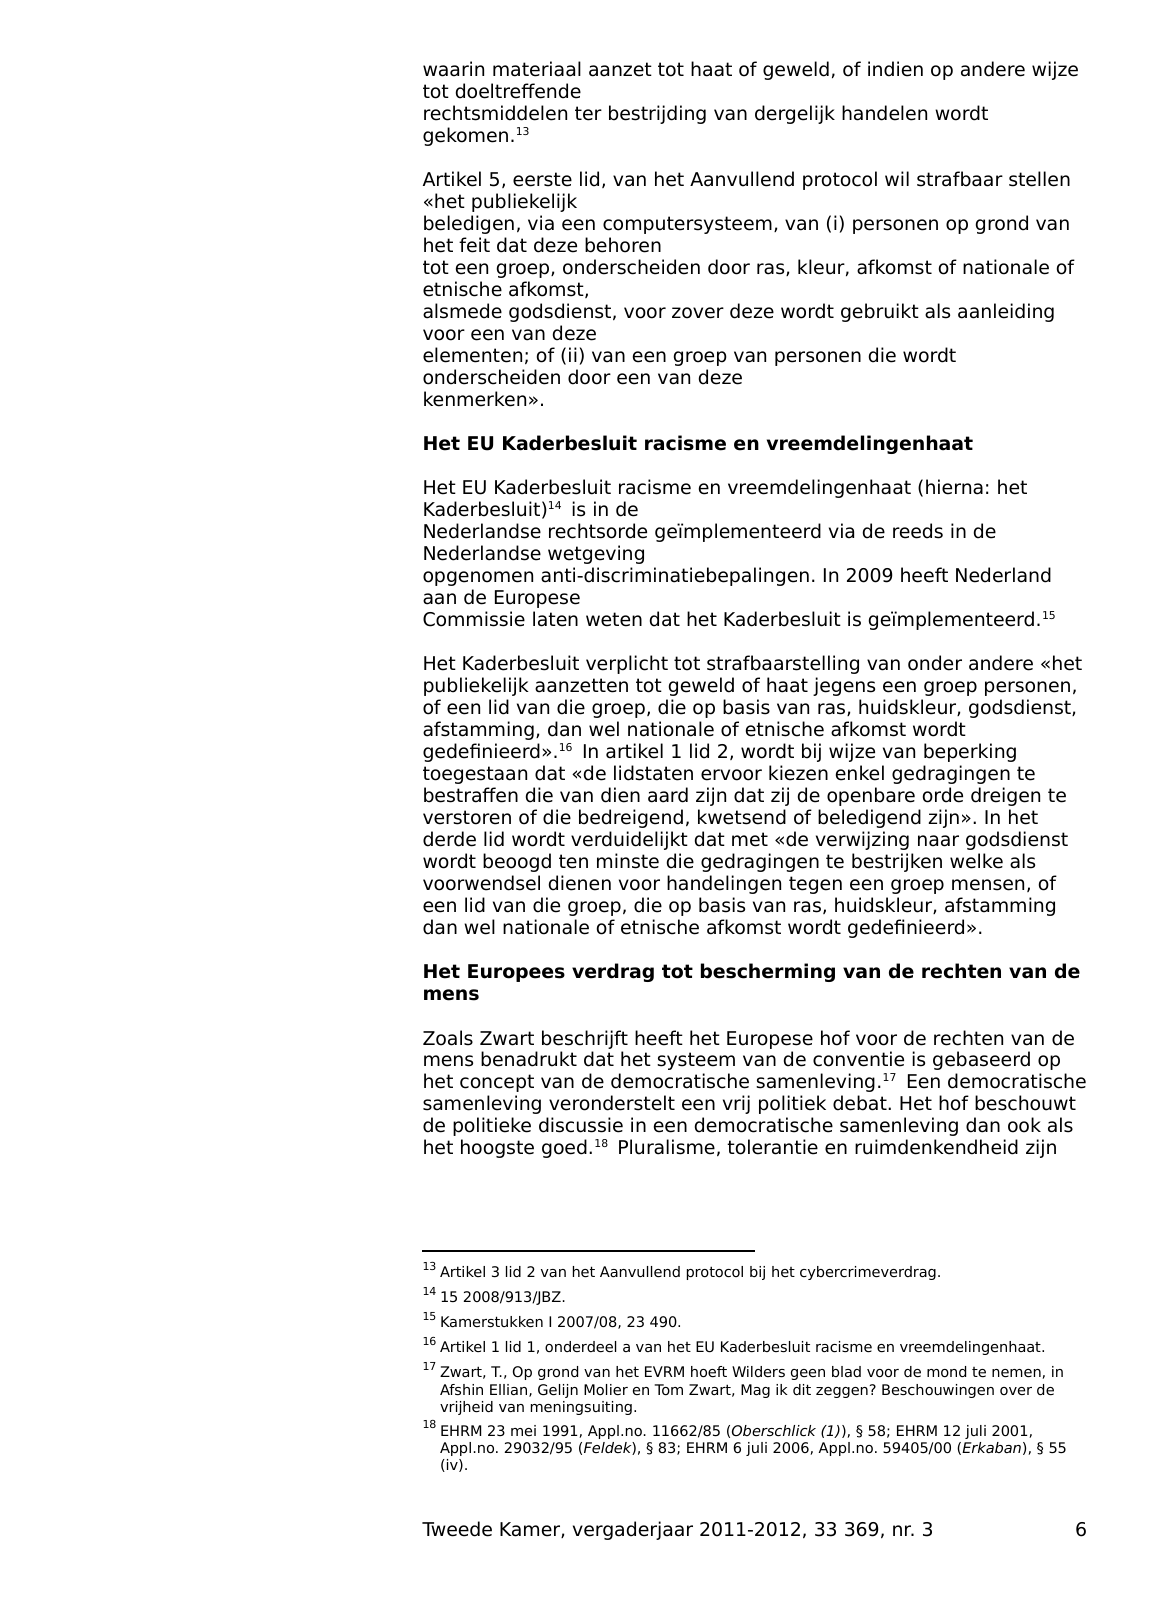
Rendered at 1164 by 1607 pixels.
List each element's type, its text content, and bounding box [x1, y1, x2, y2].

text Het Kaderbesluit verplicht tot strafbaarstelling van onder andere «het publiekelijk aanzetten tot geweld of haat jegens een groep personen, of een lid van die groep, die op basis van ras, huidskleur, godsdienst, afstamming, dan wel nationale of etnische afkomst wordt gedefinieerd». In artikel 1 lid 2, wordt bij wijze van beperking toegestaan dat «de lidstaten ervoor kiezen enkel gedragingen te bestraffen die van dien aard zijn dat zij de openbare orde dreigen te verstoren of die bedreigend, kwetsend of beledigend zijn». In het derde lid wordt verduidelijkt dat met «de verwijzing naar godsdienst wordt beoogd ten minste die gedragingen te bestrijken welke als voorwendsel dienen voor handelingen tegen een groep mensen, of een lid van die groep, die op basis van ras, huidskleur, afstamming dan wel nationale of etnische afkomst wordt gedefinieerd». [422, 653, 1087, 939]
text Zwart, T., Op grond van het EVRM hoeft Wilders geen blad voor de mond te nemen, in Afshin Ellian, Gelijn Molier en Tom Zwart, Mag ik dit zeggen? Beschouwingen over de vrijheid van meningsuiting. [422, 1360, 1087, 1416]
subtitle Het Europees verdrag tot bescherming van de rechten van de mens [422, 961, 1087, 1005]
text Artikel 3 lid 2 van het Aanvullend protocol bij het cybercrimeverdrag. [422, 1260, 1087, 1282]
text Artikel 1 lid 1, onderdeel a van het EU Kaderbesluit racisme en vreemdelingenhaat. [422, 1335, 1087, 1357]
text kenmerken». [422, 389, 1087, 411]
text rechtsmiddelen ter bestrijding van dergelijk handelen wordt gekomen. [422, 103, 1087, 147]
subtitle Het EU Kaderbesluit racisme en vreemdelingenhaat [422, 433, 1087, 455]
text EHRM 23 mei 1991, Appl.no. 11662/85 (Oberschlick (1)), § 58; EHRM 12 juli 2001, Appl.no. 29032/95 (Feldek), § 83; EHRM 6 juli 2006, Appl.no. 59405/00 (Erkaban), § 55 (iv). [422, 1418, 1087, 1474]
text elementen; of (ii) van een groep van personen die wordt onderscheiden door een van deze [422, 345, 1087, 389]
text waarin materiaal aanzet tot haat of geweld, of indien op andere wijze tot doeltreffende [422, 59, 1087, 103]
text 15 2008/913/JBZ. [422, 1285, 1087, 1307]
text Kamerstukken I 2007/08, 23 490. [422, 1310, 1087, 1332]
text Commissie laten weten dat het Kaderbesluit is geïmplementeerd. [422, 609, 1087, 631]
text beledigen, via een computersysteem, van (i) personen op grond van het feit dat deze behoren [422, 213, 1087, 257]
text opgenomen anti-discriminatiebepalingen. In 2009 heeft Nederland aan de Europese [422, 565, 1087, 609]
text Zoals Zwart beschrijft heeft het Europese hof voor de rechten van de mens benadrukt dat het systeem van de conventie is gebaseerd op het concept van de democratische samenleving. Een democratische samenleving veronderstelt een vrij politiek debat. Het hof beschouwt de politieke discussie in een democratische samenleving dan ook als het hoogste goed. Pluralisme, tolerantie en ruimdenkendheid zijn [422, 1027, 1087, 1159]
text tot een groep, onderscheiden door ras, kleur, afkomst of nationale of etnische afkomst, [422, 257, 1087, 301]
text Nederlandse rechtsorde geïmplementeerd via de reeds in de Nederlandse wetgeving [422, 521, 1087, 565]
text Artikel 5, eerste lid, van het Aanvullend protocol wil strafbaar stellen «het publiekelijk [422, 169, 1087, 213]
text alsmede godsdienst, voor zover deze wordt gebruikt als aanleiding voor een van deze [422, 301, 1087, 345]
text Het EU Kaderbesluit racisme en vreemdelingenhaat (hierna: het Kaderbesluit) is in de [422, 477, 1087, 521]
